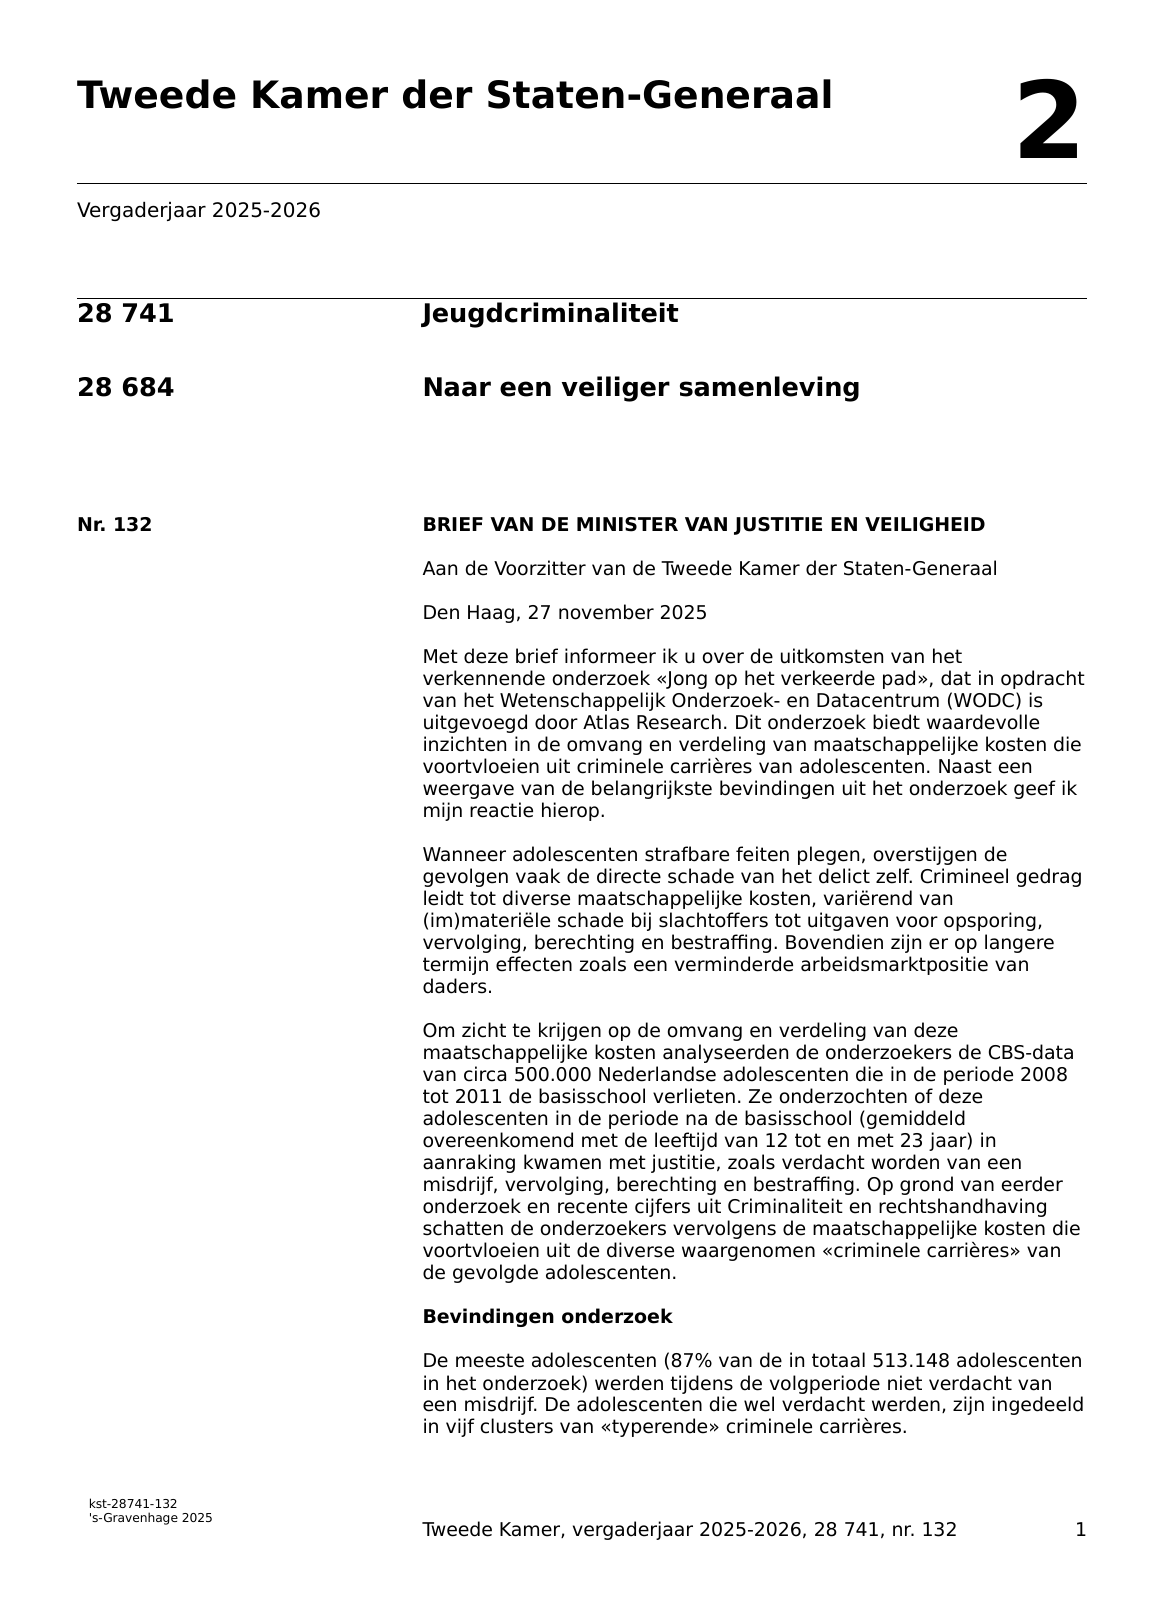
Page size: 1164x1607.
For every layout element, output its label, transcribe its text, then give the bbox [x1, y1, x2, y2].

subtitle 28 741 Jeugdcriminaliteit [77, 299, 1087, 329]
subtitle 28 684 Naar een veiliger samenleving [77, 373, 1087, 403]
text Wanneer adolescenten strafbare feiten plegen, overstijgen de gevolgen vaak de directe schade van het delict zelf. Crimineel gedrag leidt tot diverse maatschappelijke kosten, variërend van (im)materiële schade bij slachtoffers tot uitgaven voor opsporing, vervolging, berechting en bestraffing. Bovendien zijn er op langere termijn effecten zoals een verminderde arbeidsmarktpositie van daders. [422, 844, 1087, 998]
text kst-28741-132 [88, 1497, 323, 1511]
text Om zicht te krijgen op de omvang en verdeling van deze maatschappelijke kosten analyseerden de onderzoekers de CBS-data van circa 500.000 Nederlandse adolescenten die in de periode 2008 tot 2011 de basisschool verlieten. Ze onderzochten of deze adolescenten in de periode na de basisschool (gemiddeld overeenkomend met de leeftijd van 12 tot en met 23 jaar) in aanraking kwamen met justitie, zoals verdacht worden van een misdrijf, vervolging, berechting en bestraffing. Op grond van eerder onderzoek en recente cijfers uit Criminaliteit en rechtshandhaving schatten de onderzoekers vervolgens de maatschappelijke kosten die voortvloeien uit de diverse waargenomen «criminele carrières» van de gevolgde adolescenten. [422, 1020, 1087, 1284]
subtitle Bevindingen onderzoek [422, 1306, 1087, 1328]
text Met deze brief informeer ik u over de uitkomsten van het verkennende onderzoek «Jong op het verkeerde pad», dat in opdracht van het Wetenschappelijk Onderzoek- en Datacentrum (WODC) is uitgevoegd door Atlas Research. Dit onderzoek biedt waardevolle inzichten in de omvang en verdeling van maatschappelijke kosten die voortvloeien uit criminele carrières van adolescenten. Naast een weergave van de belangrijkste bevindingen uit het onderzoek geef ik mijn reactie hierop. [422, 646, 1087, 822]
table_cell Vergaderjaar 2025-2026 [77, 184, 1087, 298]
subtitle Nr. 132 BRIEF VAN DE MINISTER VAN JUSTITIE EN VEILIGHEID [77, 514, 1087, 536]
text Den Haag, 27 november 2025 [422, 602, 1087, 624]
text De meeste adolescenten (87% van de in totaal 513.148 adolescenten in het onderzoek) werden tijdens de volgperiode niet verdacht van een misdrijf. De adolescenten die wel verdacht werden, zijn ingedeeld in vijf clusters van «typerende» criminele carrières. [422, 1350, 1087, 1438]
text 's-Gravenhage 2025 [88, 1511, 323, 1525]
text Aan de Voorzitter van de Tweede Kamer der Staten-Generaal [422, 558, 1087, 580]
table_header Tweede Kamer der Staten-Generaal [77, 59, 886, 183]
table_header 2 [886, 59, 1087, 183]
